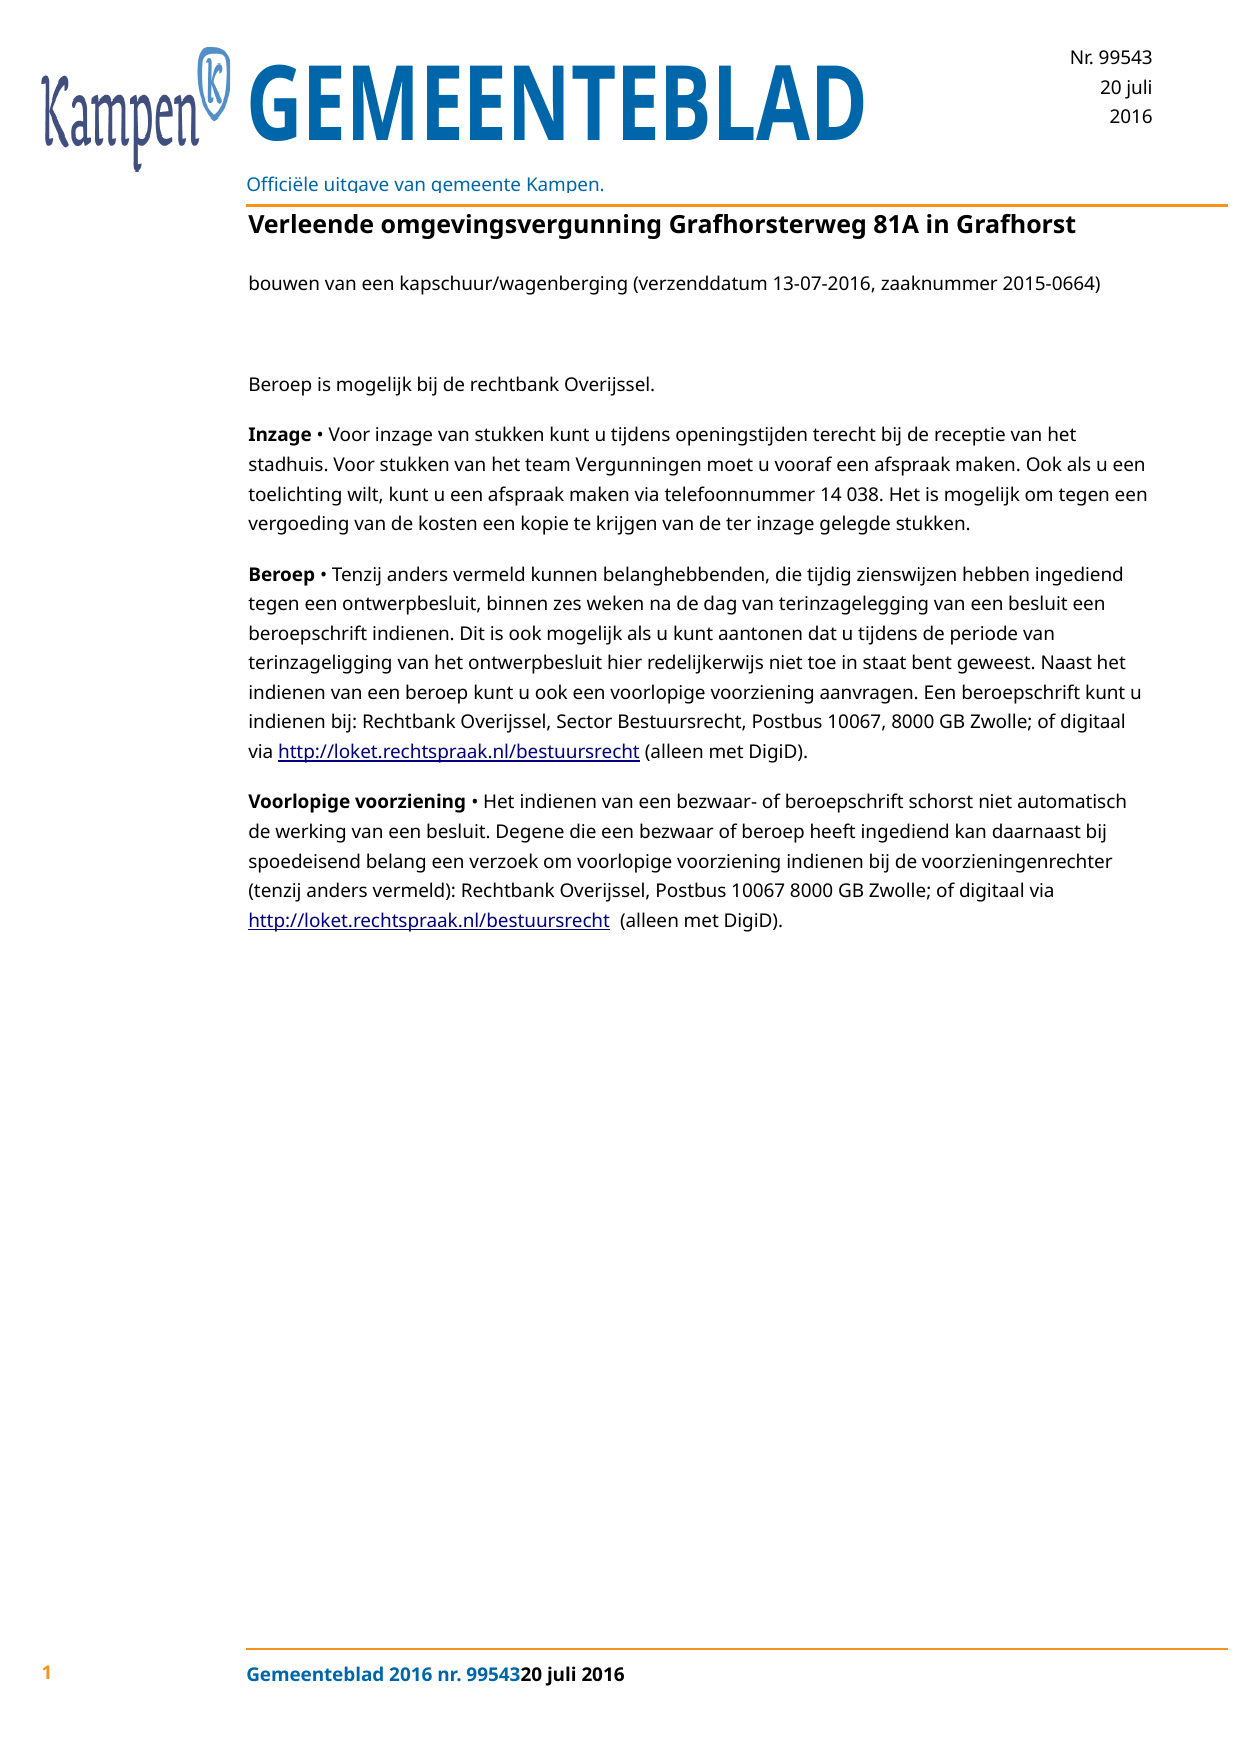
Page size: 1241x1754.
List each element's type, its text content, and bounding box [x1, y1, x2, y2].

text bouwen van een kapschuur/wagenberging (verzenddatum 13-07-2016, zaaknummer 2015-0664) [248, 270, 1152, 296]
text Verleende omgevingsvergunning Grafhorsterweg 81A in Grafhorst [248, 207, 1152, 241]
text Beroep is mogelijk bij de rechtbank Overijssel. [248, 371, 1152, 397]
text Inzage • Voor inzage van stukken kunt u tijdens openingstijden terecht bij de receptie van het stadhuis. Voor stukken van het team Vergunningen moet u vooraf een afspraak maken. Ook als u een toelichting wilt, kunt u een afspraak maken via telefoonnummer 14 038. Het is mogelijk om tegen een vergoeding van de kosten een kopie te krijgen van de ter inzage gelegde stukken. [248, 422, 1152, 536]
text Voorlopige voorziening • Het indienen van een bezwaar- of beroepschrift schorst niet automatisch de werking van een besluit. Degene die een bezwaar of beroep heeft ingediend kan daarnaast bij spoedeisend belang een verzoek om voorlopige voorziening indienen bij de voorzieningenrechter (tenzij anders vermeld): Rechtbank Overijssel, Postbus 10067 8000 GB Zwolle; of digitaal via http://loket.rechtspraak.nl/bestuursrecht (alleen met DigiD). [248, 789, 1152, 933]
picture [41, 47, 231, 172]
text Beroep • Tenzij anders vermeld kunnen belanghebbenden, die tijdig zienswijzen hebben ingediend tegen een ontwerpbesluit, binnen zes weken na de dag van terinzagelegging van een besluit een beroepschrift indienen. Dit is ook mogelijk als u kunt aantonen dat u tijdens de periode van terinzageligging van het ontwerpbesluit hier redelijkerwijs niet toe in staat bent geweest. Naast het indienen van een beroep kunt u ook een voorlopige voorziening aanvragen. Een beroepschrift kunt u indienen bij: Rechtbank Overijssel, Sector Bestuursrecht, Postbus 10067, 8000 GB Zwolle; of digitaal via http://loket.rechtspraak.nl/bestuursrecht (alleen met DigiD). [248, 561, 1152, 764]
